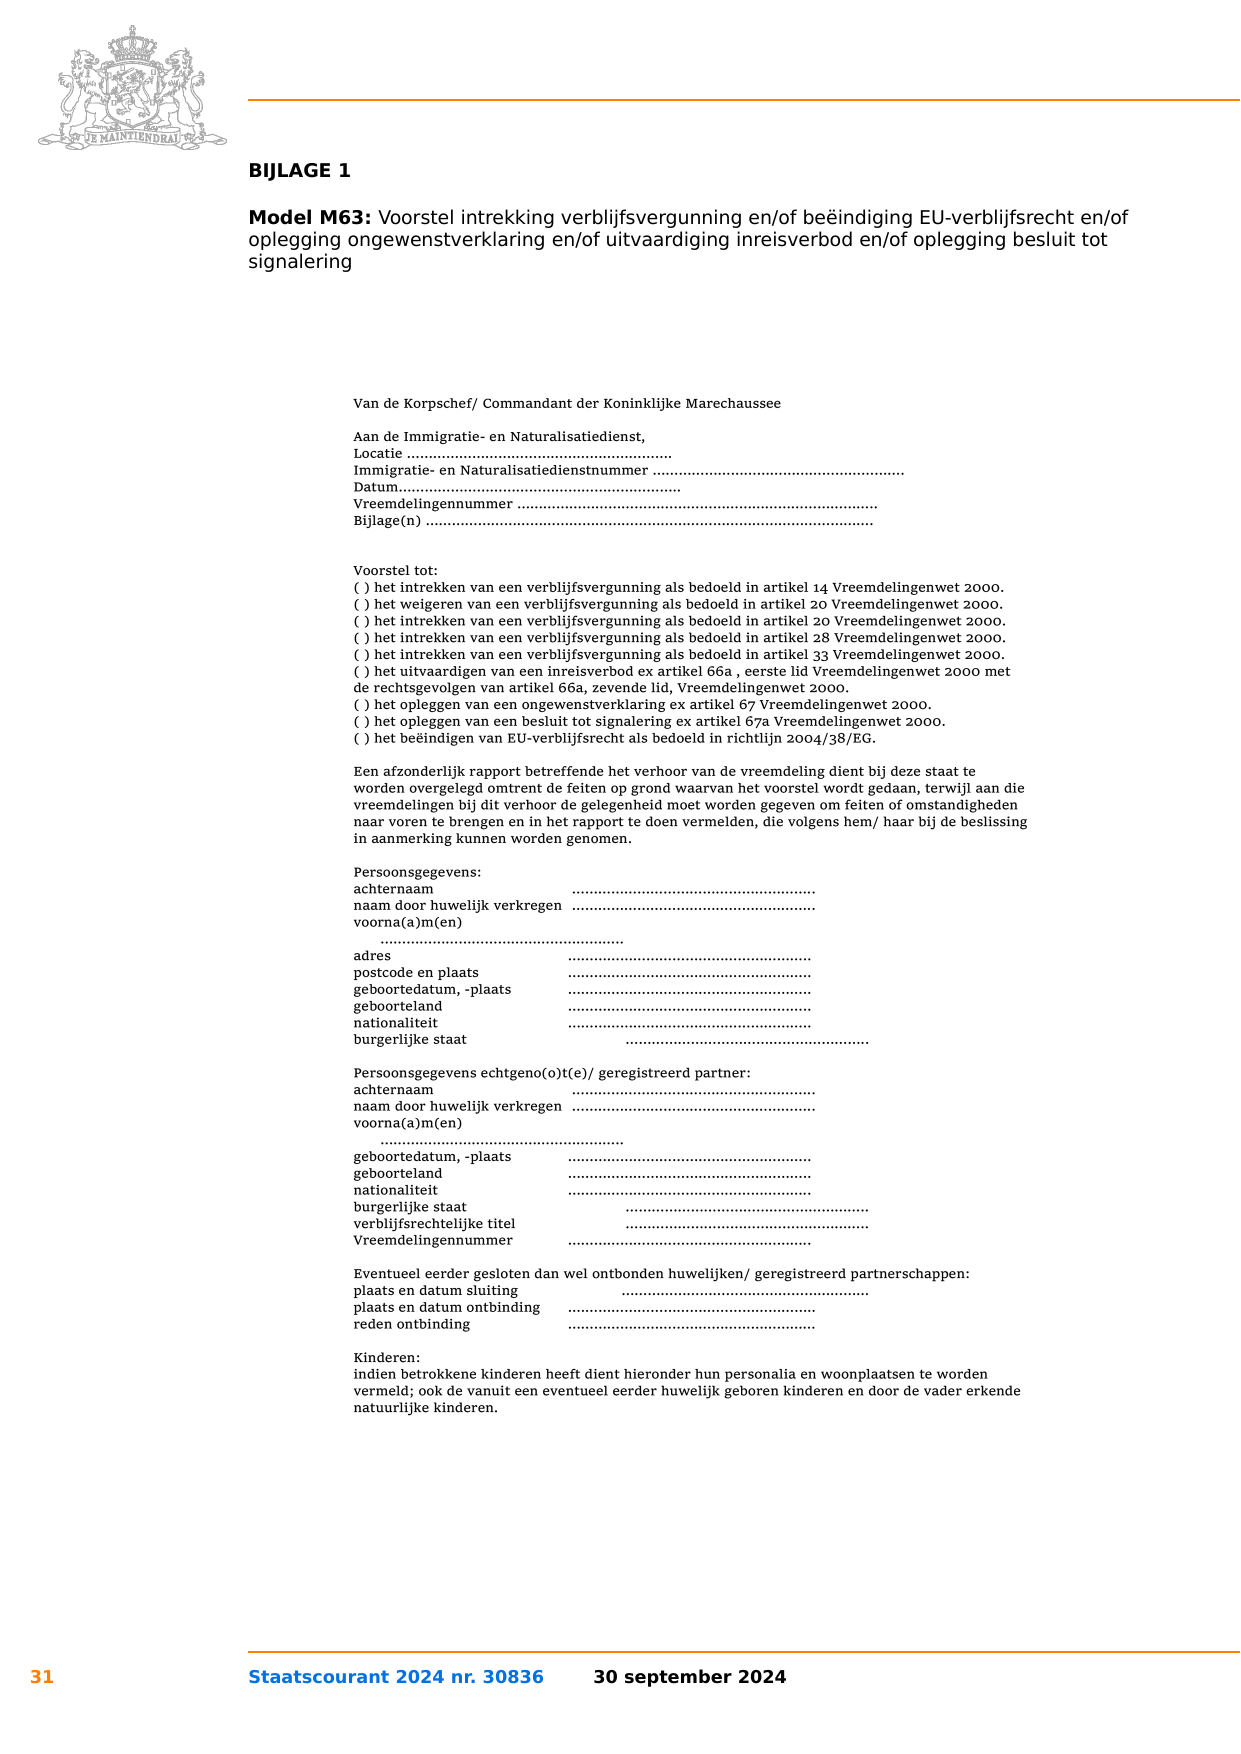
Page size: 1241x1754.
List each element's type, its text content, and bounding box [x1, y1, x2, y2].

text Model M63: Voorstel intrekking verblijfsvergunning en/of beëindiging EU-verblijfsrecht en/of oplegging ongewenstverklaring en/of uitvaardiging inreisverbod en/of oplegging besluit tot signalering [248, 207, 1163, 1529]
picture [248, 272, 1134, 1525]
picture [38, 25, 227, 150]
subtitle BIJLAGE 1 [248, 160, 1163, 182]
